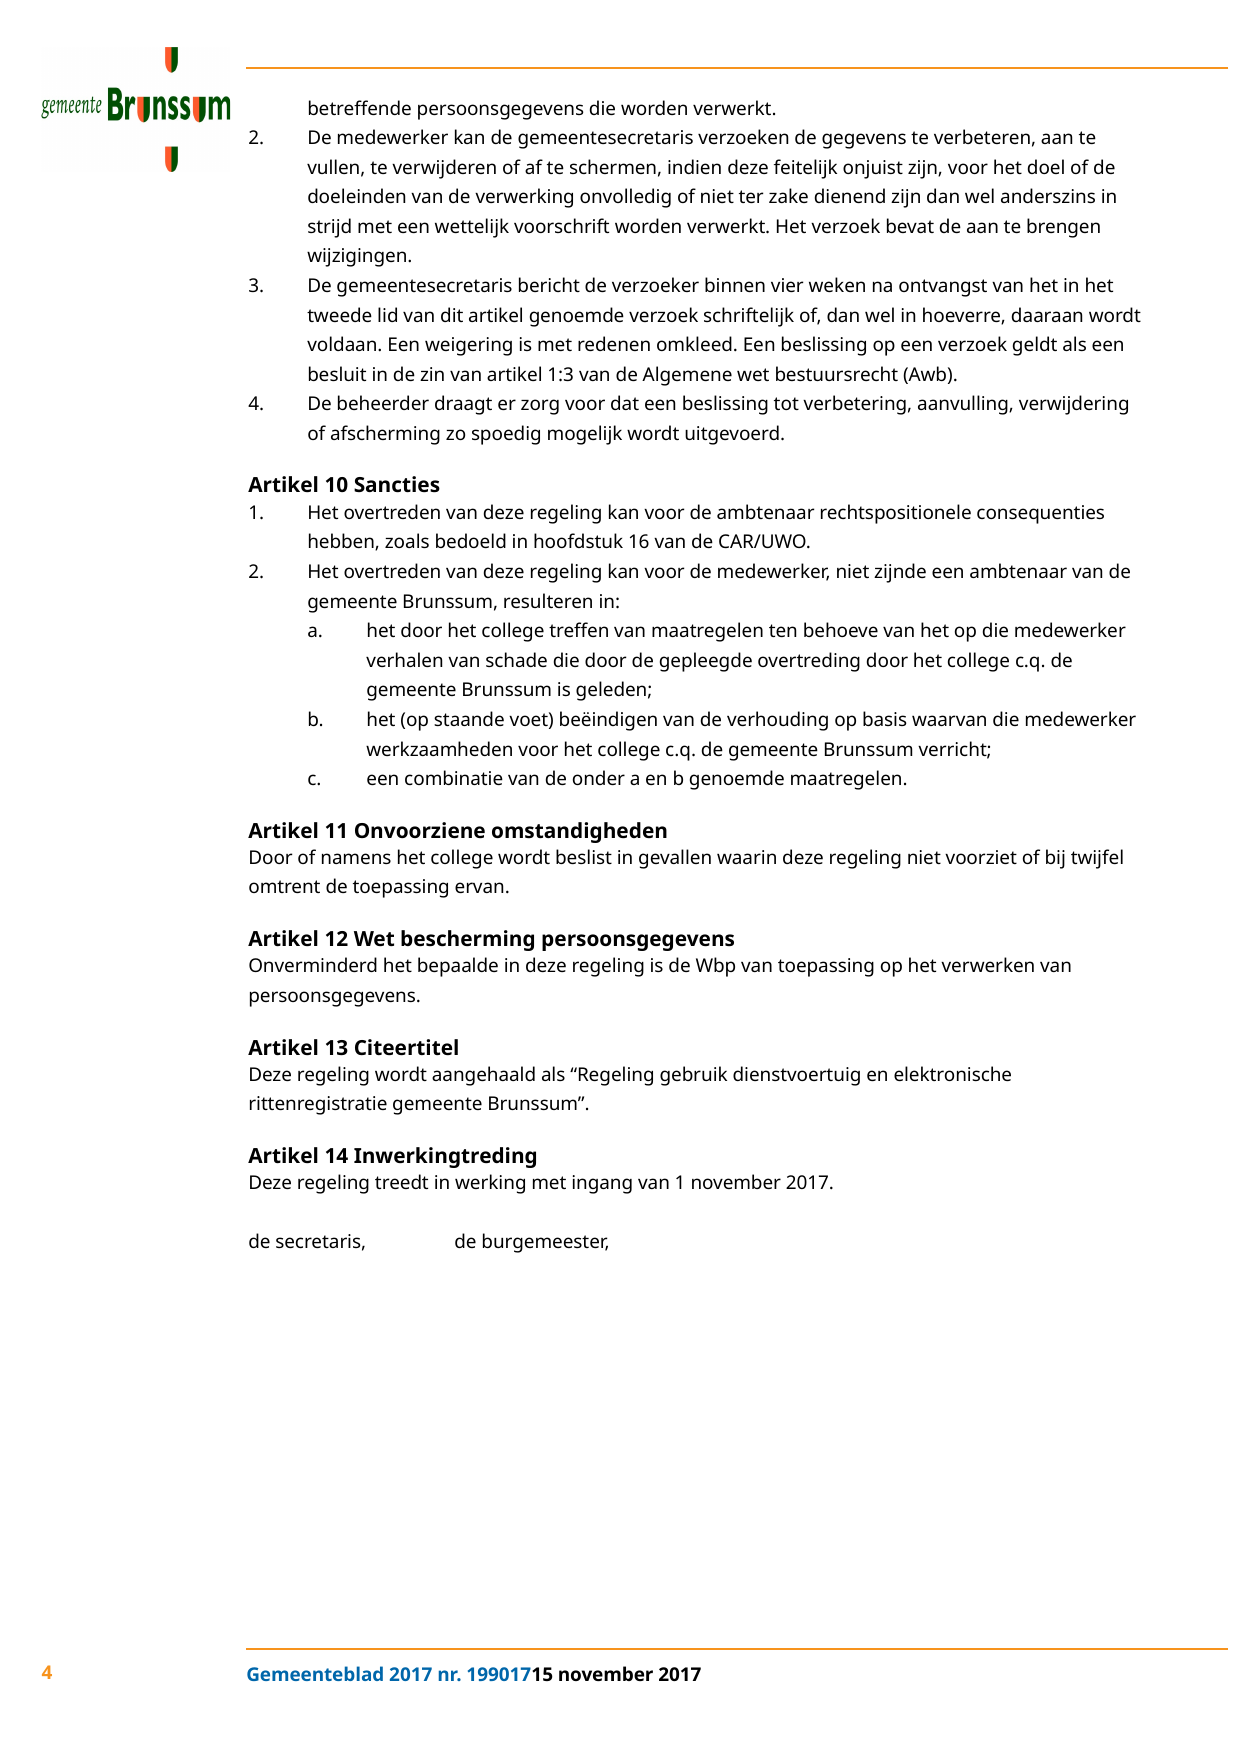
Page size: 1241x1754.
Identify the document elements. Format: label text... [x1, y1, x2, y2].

list een combinatie van de onder a en b genoemde maatregelen. [307, 765, 1152, 791]
list De gemeentesecretaris bericht de verzoeker binnen vier weken na ontvangst van het in het tweede lid van dit artikel genoemde verzoek schriftelijk of, dan wel in hoeverre, daaraan wordt voldaan. Een weigering is met redenen omkleed. Een beslissing op een verzoek geldt als een besluit in de zin van artikel 1:3 van de Algemene wet bestuursrecht (Awb). [248, 272, 1152, 387]
picture [41, 47, 231, 172]
text Artikel 11 Onvoorziene omstandigheden [248, 816, 1152, 844]
text de secretaris, de burgemeester, [248, 1229, 1152, 1254]
text Artikel 14 Inwerkingtreding [248, 1141, 1152, 1169]
list Het overtreden van deze regeling kan voor de medewerker, niet zijnde een ambtenaar van de gemeente Brunssum, resulteren in: [248, 558, 1152, 613]
list betreffende persoonsgegevens die worden verwerkt. [248, 95, 1152, 121]
text Onverminderd het bepaalde in deze regeling is de Wbp van toepassing op het verwerken van persoonsgegevens. [248, 953, 1152, 1008]
text Artikel 12 Wet bescherming persoonsgegevens [248, 924, 1152, 953]
list het door het college treffen van maatregelen ten behoeve van het op die medewerker verhalen van schade die door de gepleegde overtreding door het college c.q. de gemeente Brunssum is geleden; [307, 617, 1152, 702]
text Artikel 13 Citeertitel [248, 1033, 1152, 1061]
text Deze regeling wordt aangehaald als “Regeling gebruik dienstvoertuig en elektronische rittenregistratie gemeente Brunssum”. [248, 1061, 1152, 1116]
list het (op staande voet) beëindigen van de verhouding op basis waarvan die medewerker werkzaamheden voor het college c.q. de gemeente Brunssum verricht; [307, 706, 1152, 761]
text Artikel 10 Sancties [248, 471, 1152, 499]
text Deze regeling treedt in werking met ingang van 1 november 2017. [248, 1169, 1152, 1195]
list De beheerder draagt er zorg voor dat een beslissing tot verbetering, aanvulling, verwijdering of afscherming zo spoedig mogelijk wordt uitgevoerd. [248, 391, 1152, 446]
text Door of namens het college wordt beslist in gevallen waarin deze regeling niet voorziet of bij twijfel omtrent de toepassing ervan. [248, 844, 1152, 899]
list De medewerker kan de gemeentesecretaris verzoeken de gegevens te verbeteren, aan te vullen, te verwijderen of af te schermen, indien deze feitelijk onjuist zijn, voor het doel of de doeleinden van de verwerking onvolledig of niet ter zake dienend zijn dan wel anderszins in strijd met een wettelijk voorschrift worden verwerkt. Het verzoek bevat de aan te brengen wijzigingen. [248, 124, 1152, 268]
list Het overtreden van deze regeling kan voor de ambtenaar rechtspositionele consequenties hebben, zoals bedoeld in hoofdstuk 16 van de CAR/UWO. [248, 499, 1152, 554]
